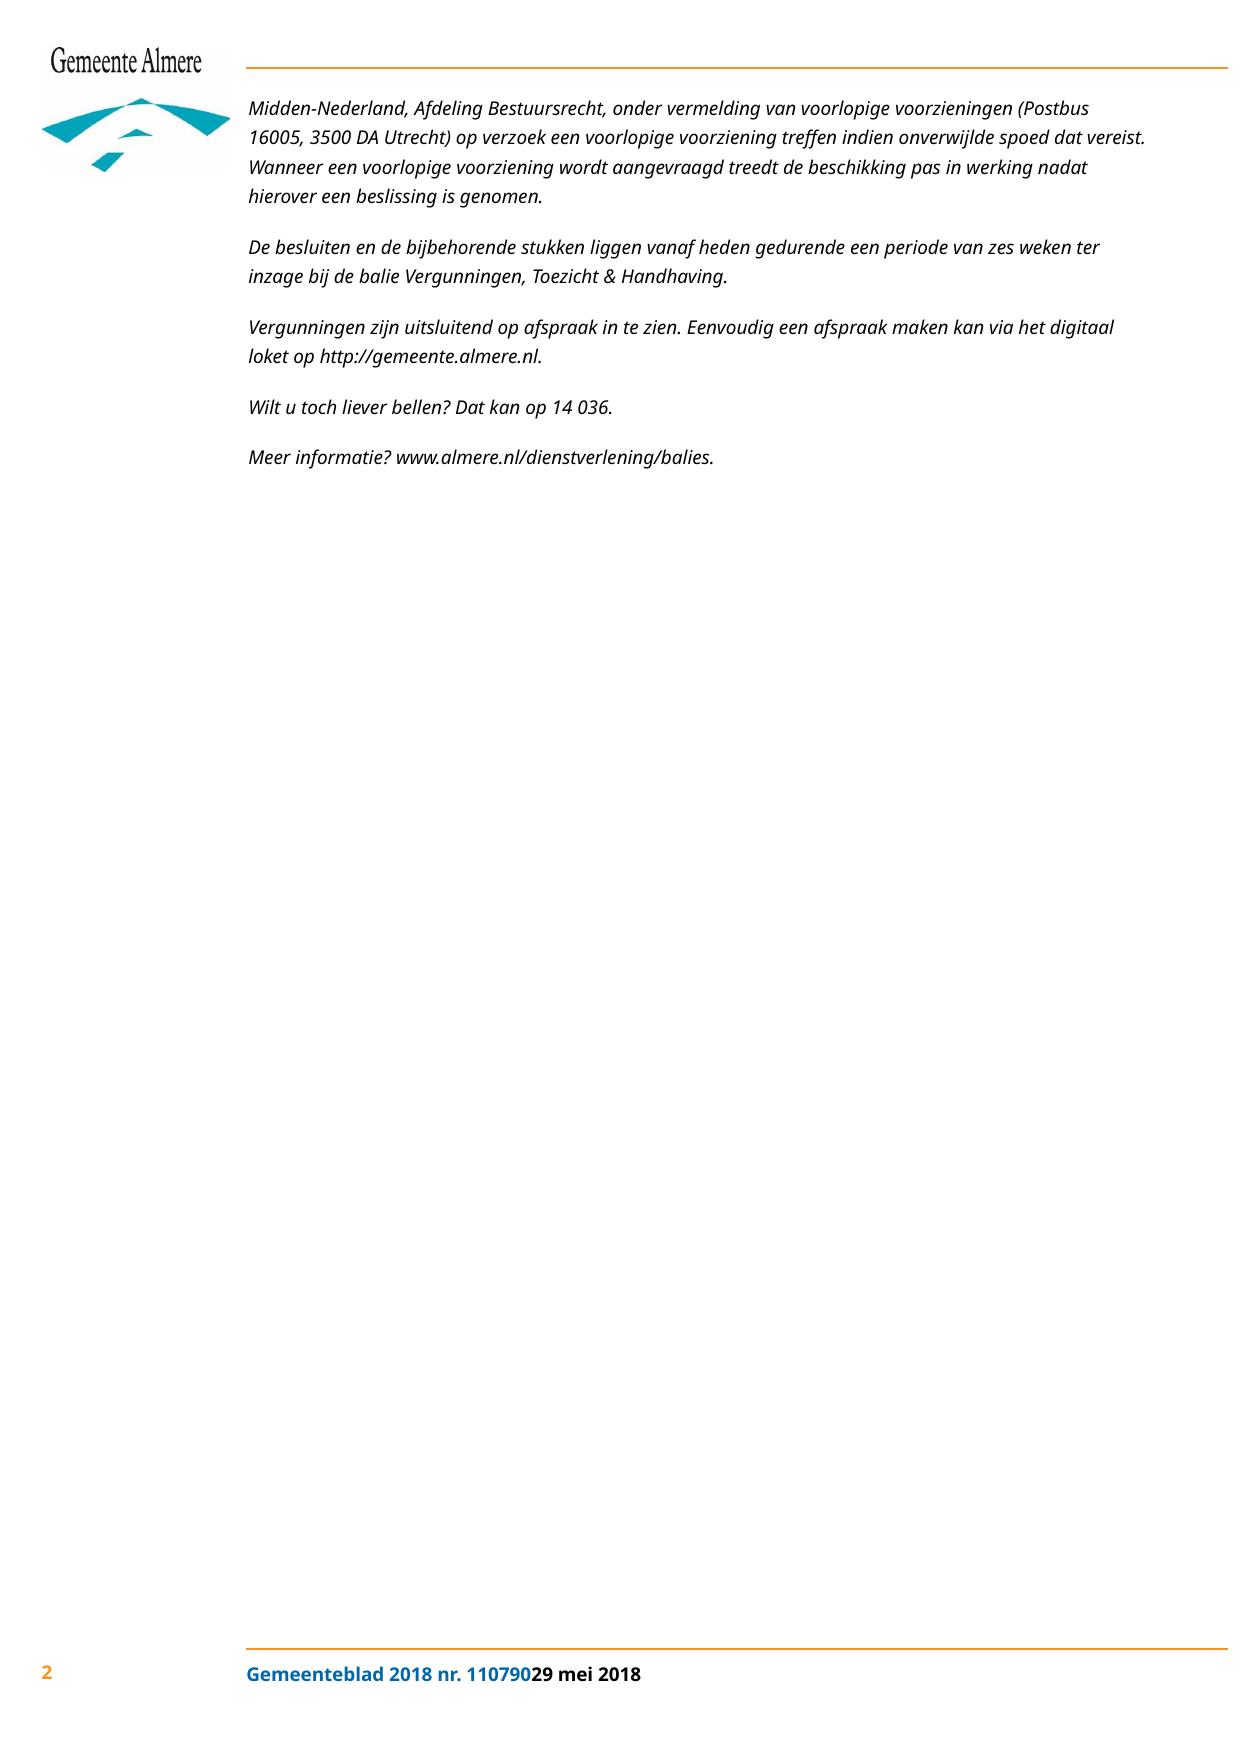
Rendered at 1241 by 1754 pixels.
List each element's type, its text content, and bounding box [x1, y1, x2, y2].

text De besluiten en de bijbehorende stukken liggen vanaf heden gedurende een periode van zes weken ter inzage bij de balie Vergunningen, Toezicht & Handhaving. [248, 234, 1152, 289]
picture [41, 47, 231, 172]
text Vergunningen zijn uitsluitend op afspraak in te zien. Eenvoudig een afspraak maken kan via het digitaal loket op http://gemeente.almere.nl. [248, 314, 1152, 369]
text Meer informatie? www.almere.nl/dienstverlening/balies. [248, 444, 1152, 470]
text Midden-Nederland, Afdeling Bestuursrecht, onder vermelding van voorlopige voorzieningen (Postbus 16005, 3500 DA Utrecht) op verzoek een voorlopige voorziening treffen indien onverwijlde spoed dat vereist. Wanneer een voorlopige voorziening wordt aangevraagd treedt de beschikking pas in werking nadat hierover een beslissing is genomen. [248, 95, 1152, 209]
text Wilt u toch liever bellen? Dat kan op 14 036. [248, 394, 1152, 420]
